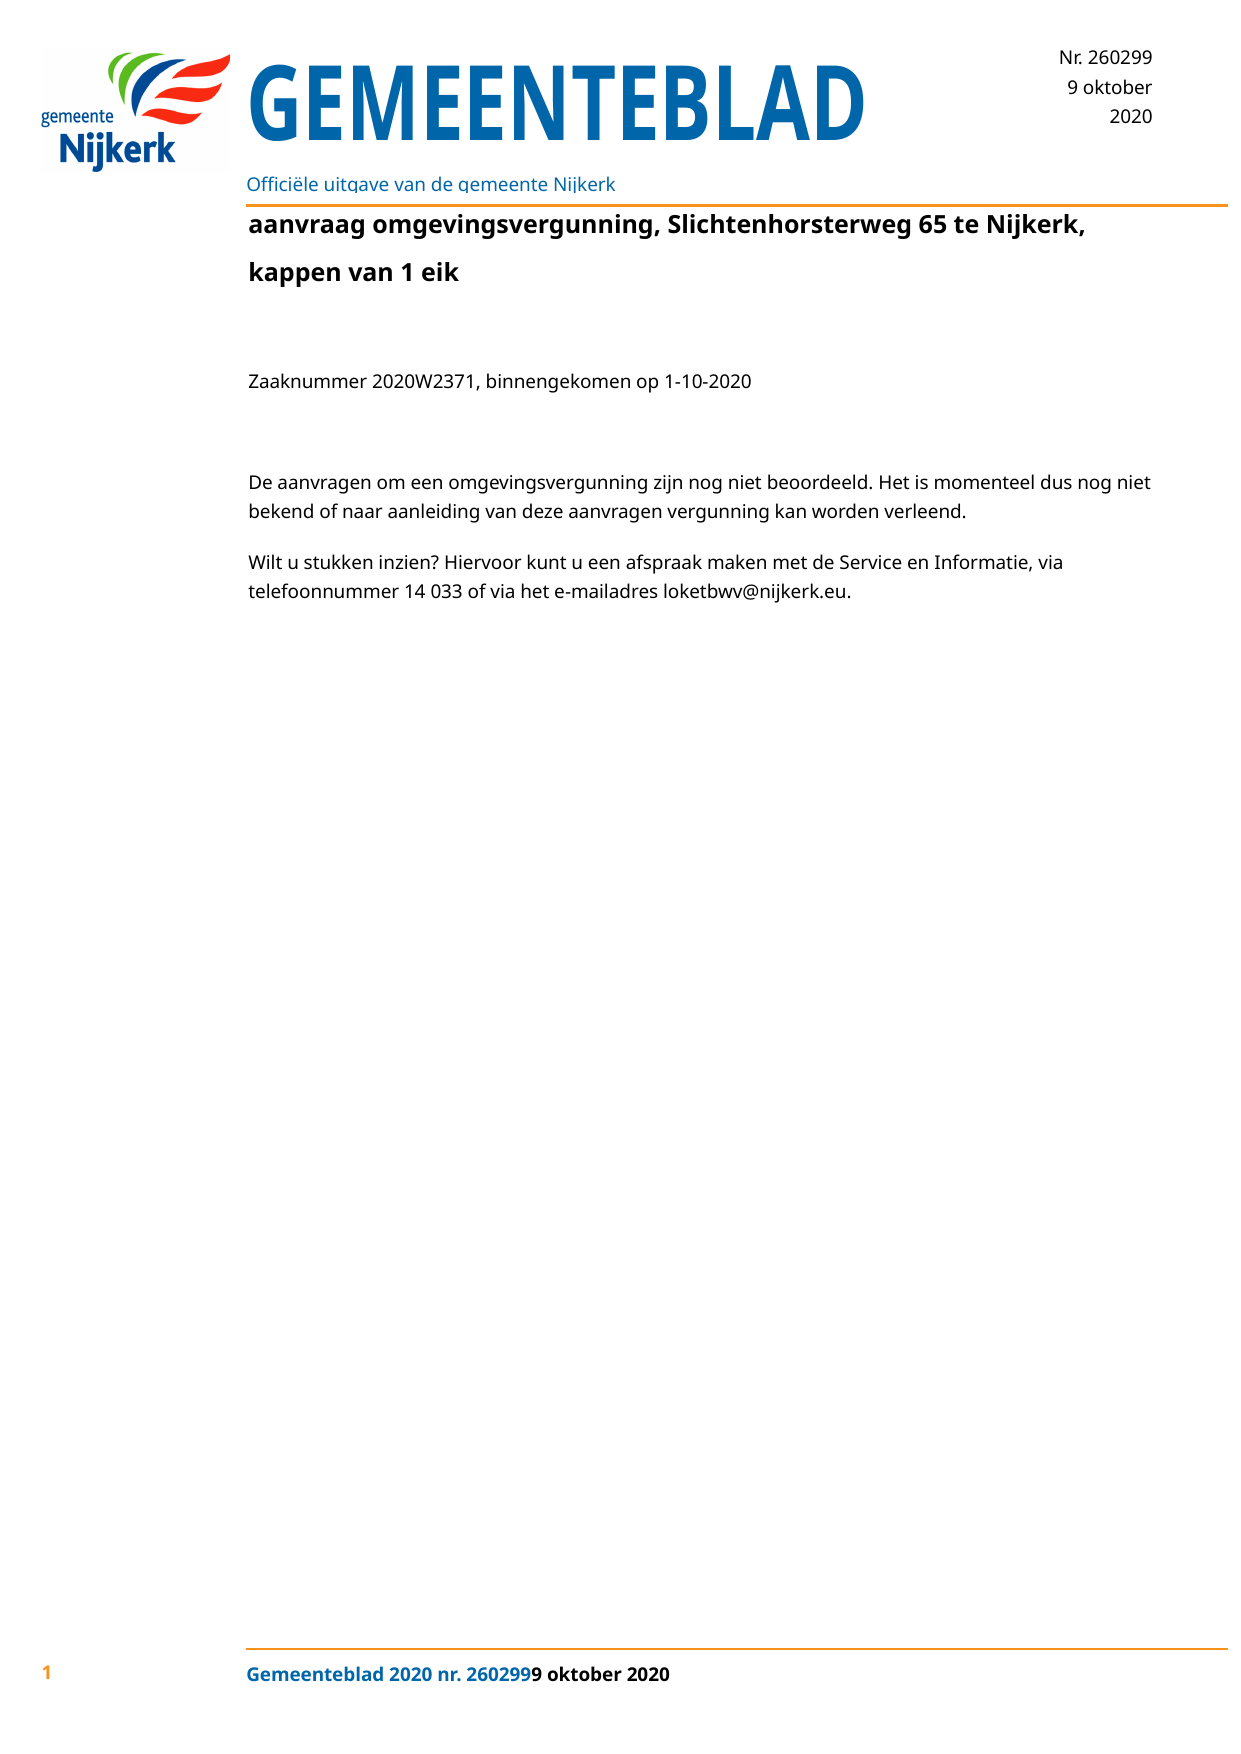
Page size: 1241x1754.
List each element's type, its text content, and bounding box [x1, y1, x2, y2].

text Wilt u stukken inzien? Hiervoor kunt u een afspraak maken met de Service en Informatie, via telefoonnummer 14 033 of via het e-mailadres loketbwv@nijkerk.eu. [248, 549, 1152, 604]
text aanvraag omgevingsvergunning, Slichtenhorsterweg 65 te Nijkerk, kappen van 1 eik [248, 207, 1152, 288]
text Zaaknummer 2020W2371, binnengekomen op 1-10-2020 [248, 368, 1152, 394]
picture [41, 47, 231, 172]
text De aanvragen om een omgevingsvergunning zijn nog niet beoordeeld. Het is momenteel dus nog niet bekend of naar aanleiding van deze aanvragen vergunning kan worden verleend. [248, 469, 1152, 524]
